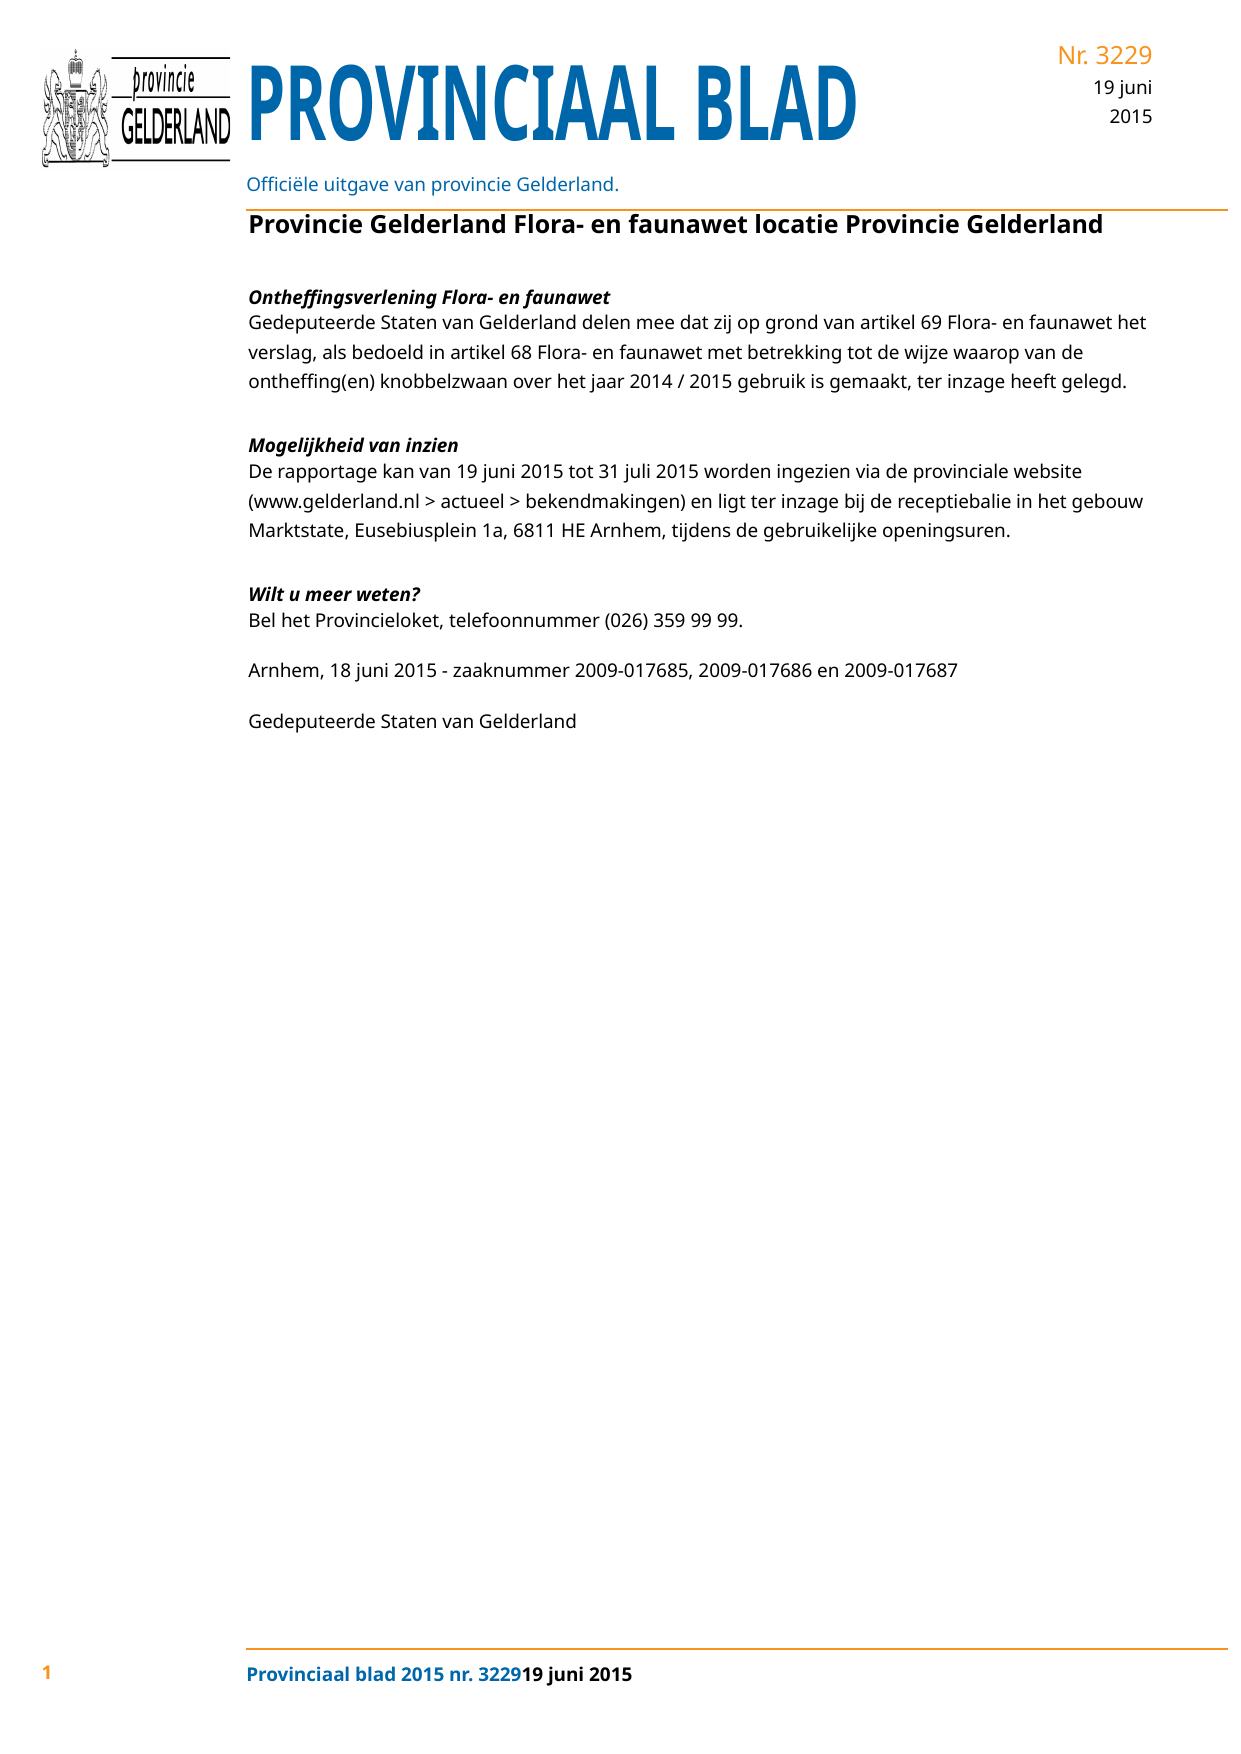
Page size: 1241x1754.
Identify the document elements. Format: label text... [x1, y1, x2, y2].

text Provincie Gelderland Flora- en faunawet locatie Provincie Gelderland [248, 211, 1152, 241]
text De rapportage kan van 19 juni 2015 tot 31 juli 2015 worden ingezien via de provinciale website (www.gelderland.nl > actueel > bekendmakingen) en ligt ter inzage bij de receptiebalie in het gebouw Marktstate, Eusebiusplein 1a, 6811 HE Arnhem, tijdens de gebruikelijke openingsuren. [248, 458, 1152, 543]
text Wilt u meer weten? [248, 582, 1152, 607]
text Gedeputeerde Staten van Gelderland [248, 708, 1152, 734]
picture [41, 47, 231, 172]
text Arnhem, 18 juni 2015 - zaaknummer 2009-017685, 2009-017686 en 2009-017687 [248, 658, 1152, 683]
text Ontheffingsverlening Flora- en faunawet [248, 284, 1152, 309]
text Bel het Provincieloket, telefoonnummer (026) 359 99 99. [248, 607, 1152, 633]
text Mogelijkheid van inzien [248, 433, 1152, 458]
text Gedeputeerde Staten van Gelderland delen mee dat zij op grond van artikel 69 Flora- en faunawet het verslag, als bedoeld in artikel 68 Flora- en faunawet met betrekking tot de wijze waarop van de ontheffing(en) knobbelzwaan over het jaar 2014 / 2015 gebruik is gemaakt, ter inzage heeft gelegd. [248, 309, 1152, 394]
